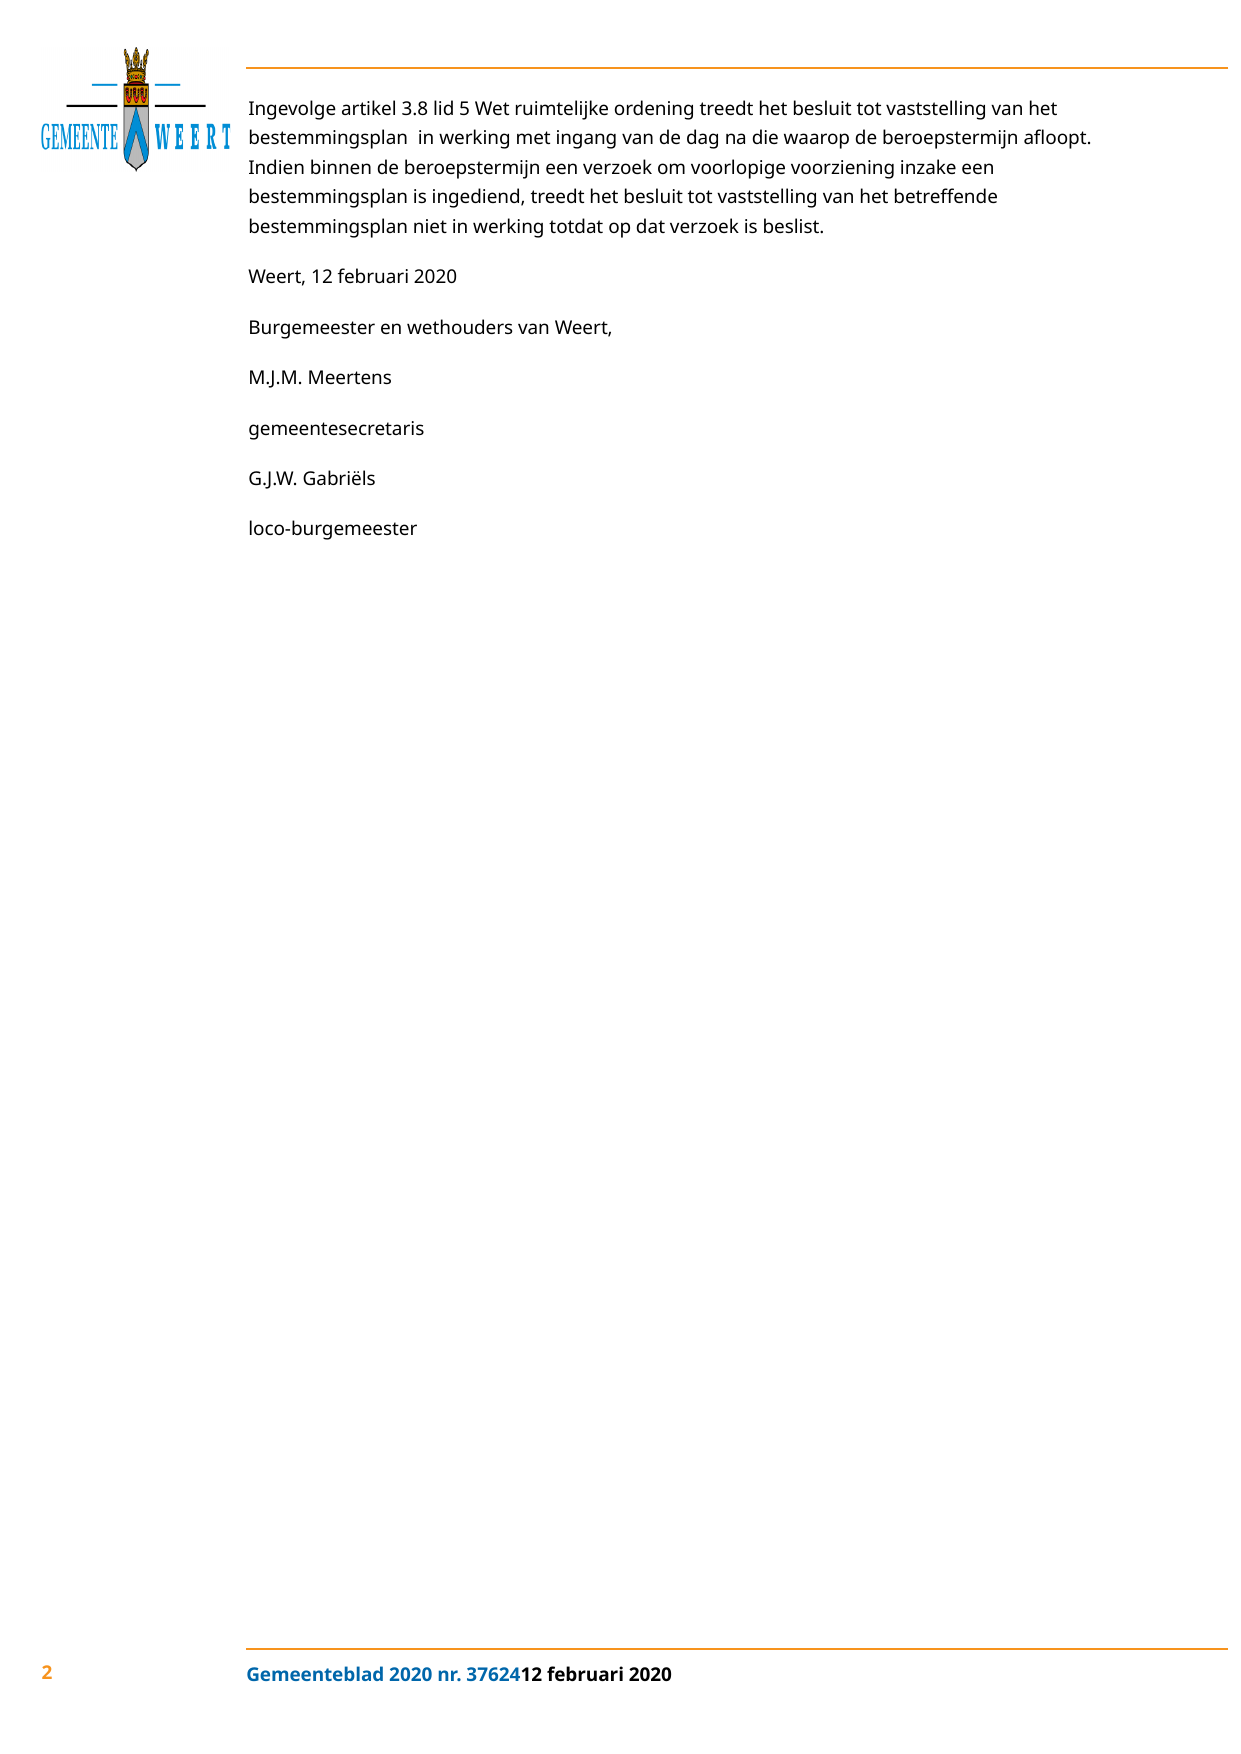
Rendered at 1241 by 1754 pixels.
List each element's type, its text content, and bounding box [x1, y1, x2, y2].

picture [41, 47, 231, 172]
text gemeentesecretaris [248, 415, 1152, 441]
text Burgemeester en wethouders van Weert, [248, 314, 1152, 340]
text Ingevolge artikel 3.8 lid 5 Wet ruimtelijke ordening treedt het besluit tot vaststelling van het bestemmingsplan in werking met ingang van de dag na die waarop de beroepstermijn afloopt. Indien binnen de beroepstermijn een verzoek om voorlopige voorziening inzake een bestemmingsplan is ingediend, treedt het besluit tot vaststelling van het betreffende bestemmingsplan niet in werking totdat op dat verzoek is beslist. [248, 95, 1152, 239]
text G.J.W. Gabriëls [248, 465, 1152, 491]
text M.J.M. Meertens [248, 364, 1152, 390]
text Weert, 12 februari 2020 [248, 263, 1152, 289]
text loco-burgemeester [248, 516, 1152, 541]
